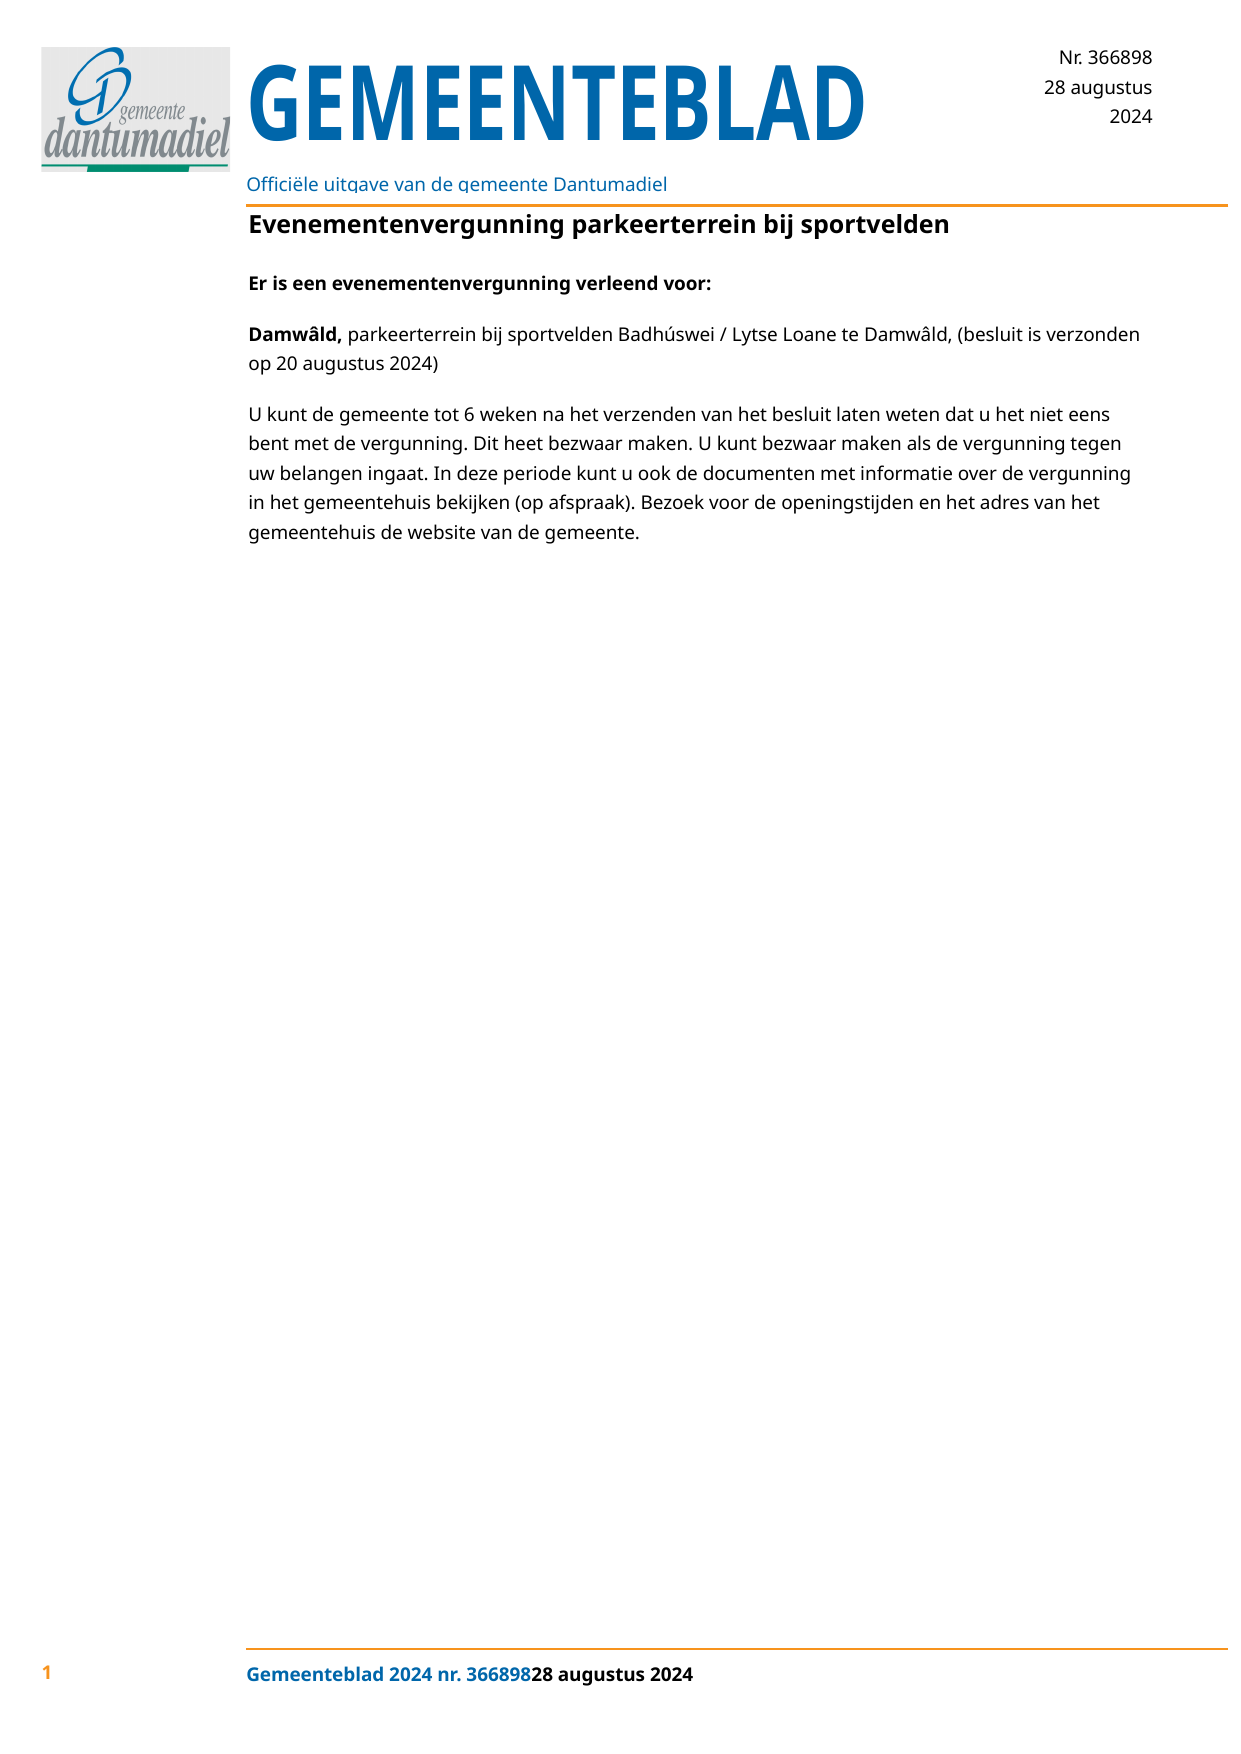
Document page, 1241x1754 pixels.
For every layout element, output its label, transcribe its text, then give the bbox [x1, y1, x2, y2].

text Evenementenvergunning parkeerterrein bij sportvelden [248, 207, 1152, 241]
text Damwâld, parkeerterrein bij sportvelden Badhúswei / Lytse Loane te Damwâld, (besluit is verzonden op 20 augustus 2024) [248, 321, 1152, 376]
picture [41, 47, 231, 172]
text U kunt de gemeente tot 6 weken na het verzenden van het besluit laten weten dat u het niet eens bent met de vergunning. Dit heet bezwaar maken. U kunt bezwaar maken als de vergunning tegen uw belangen ingaat. In deze periode kunt u ook de documenten met informatie over de vergunning in het gemeentehuis bekijken (op afspraak). Bezoek voor de openingstijden en het adres van het gemeentehuis de website van de gemeente. [248, 401, 1152, 545]
text Er is een evenementenvergunning verleend voor: [248, 270, 1152, 296]
